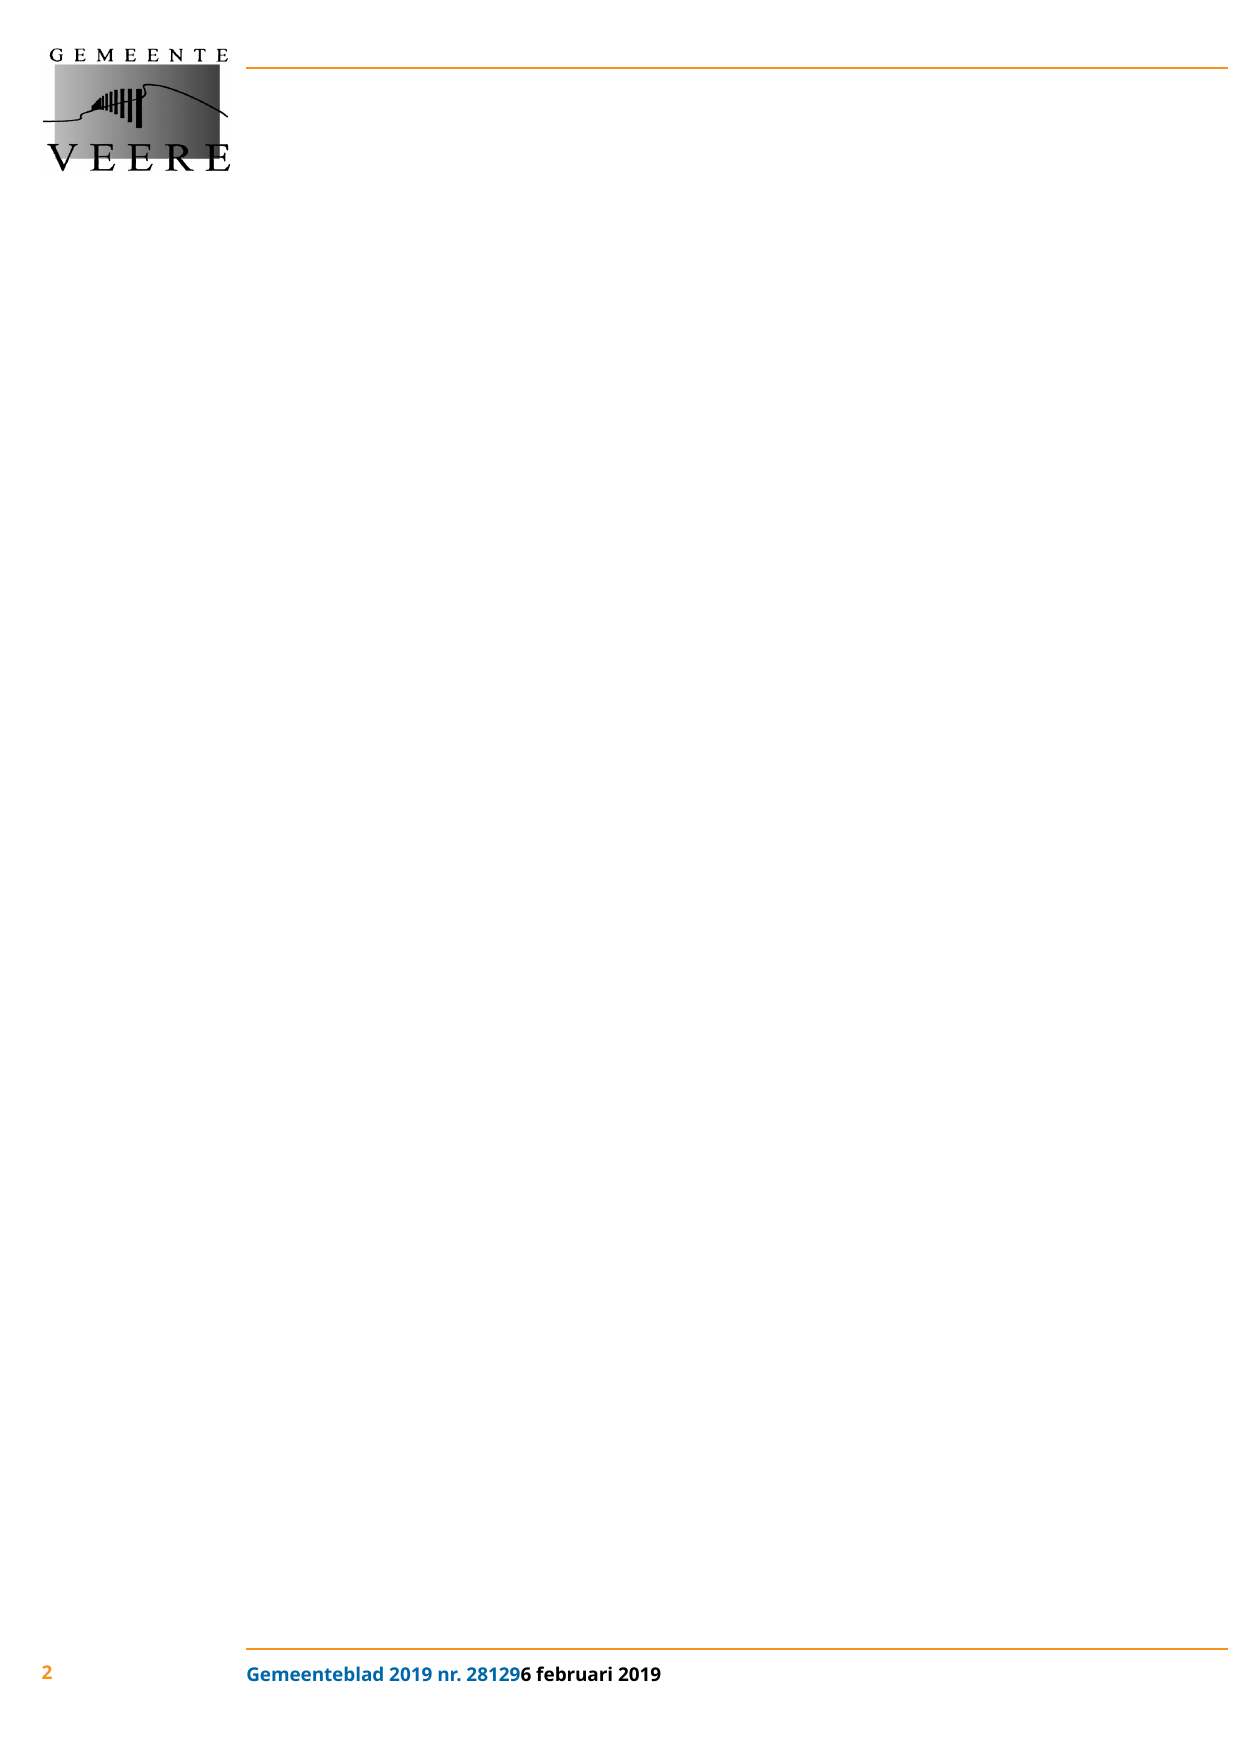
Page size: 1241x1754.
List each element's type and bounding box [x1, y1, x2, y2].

picture [41, 47, 231, 172]
